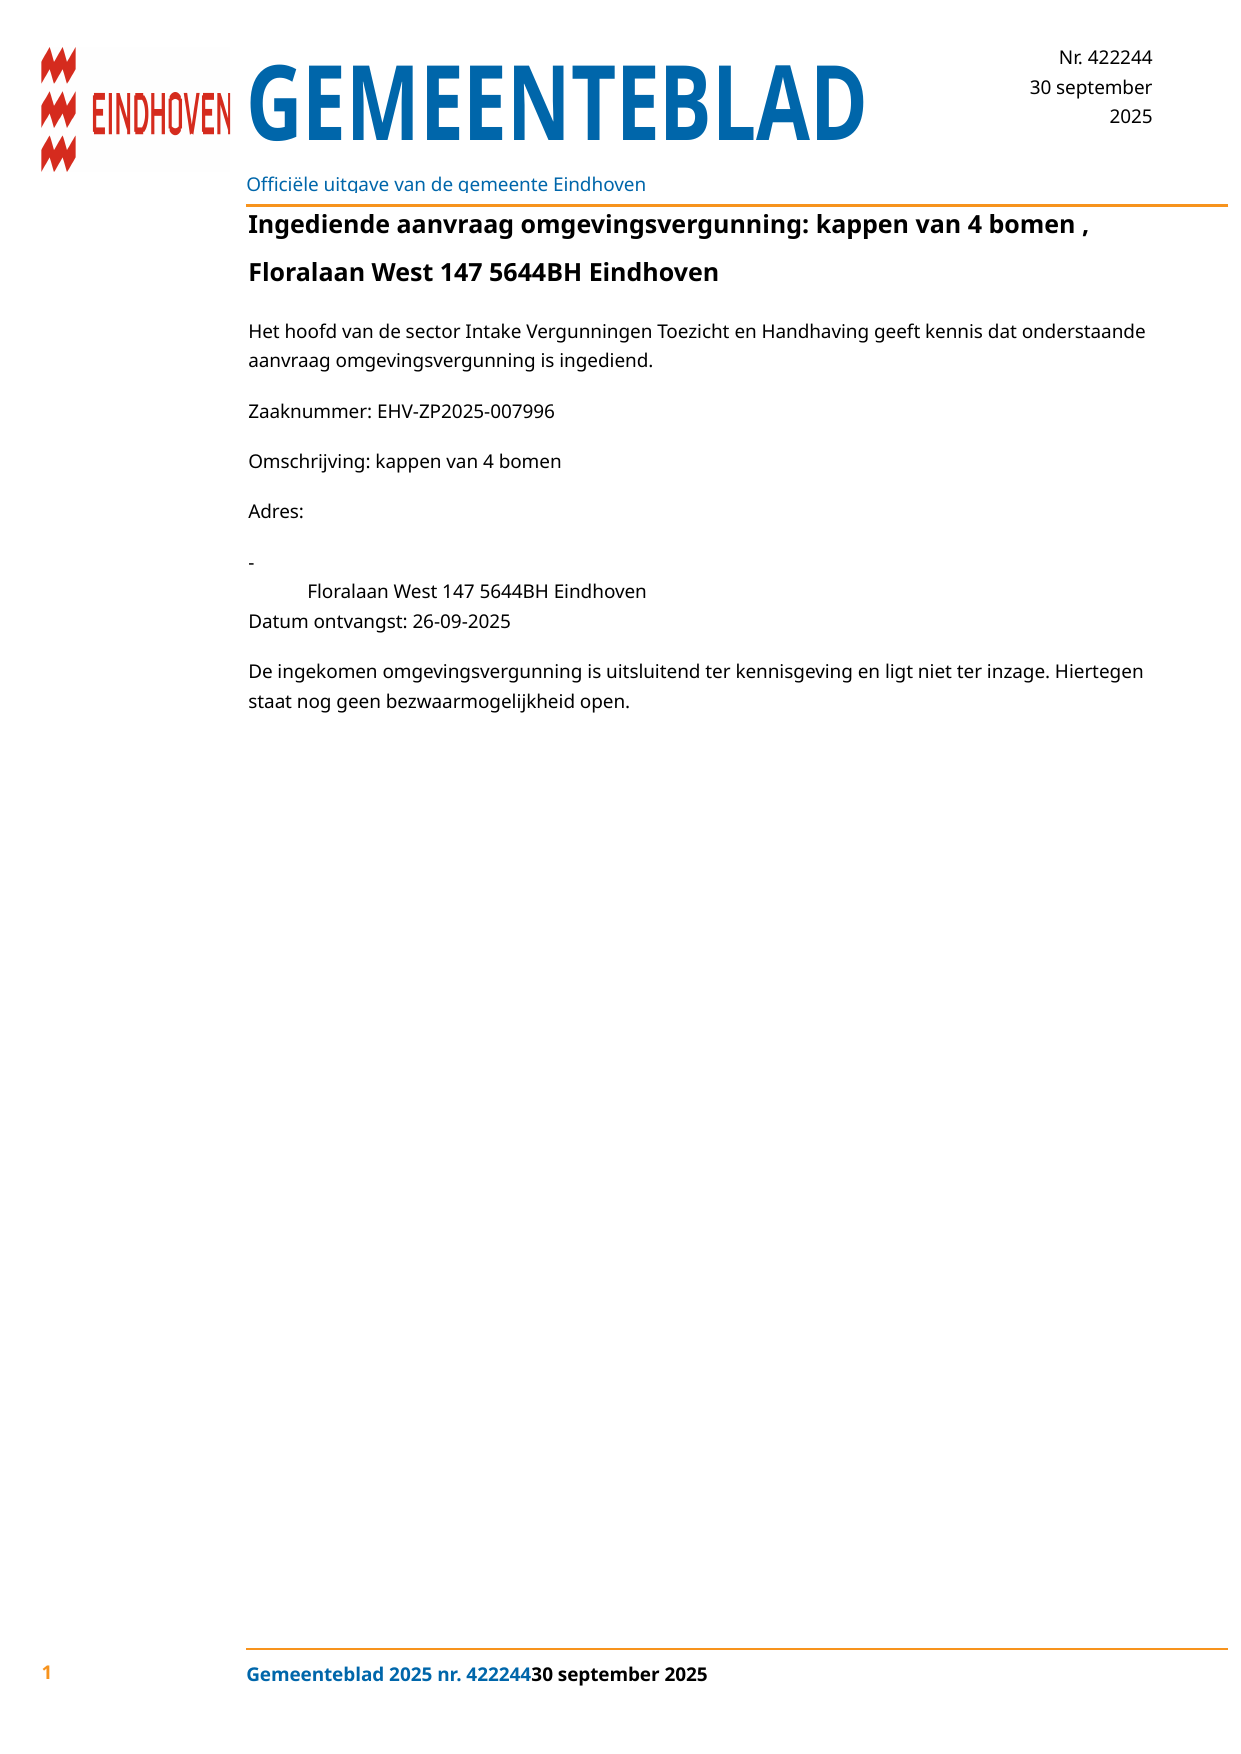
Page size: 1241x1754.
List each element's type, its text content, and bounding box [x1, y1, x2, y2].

picture [41, 47, 231, 172]
text Adres: [248, 499, 1152, 524]
list Floralaan West 147 5644BH Eindhoven [248, 579, 1152, 604]
text De ingekomen omgevingsvergunning is uitsluitend ter kennisgeving en ligt niet ter inzage. Hiertegen staat nog geen bezwaarmogelijkheid open. [248, 659, 1152, 714]
text Ingediende aanvraag omgevingsvergunning: kappen van 4 bomen , Floralaan West 147 5644BH Eindhoven [248, 207, 1152, 288]
text Zaaknummer: EHV-ZP2025-007996 [248, 398, 1152, 424]
text Datum ontvangst: 26-09-2025 [248, 608, 1152, 634]
text Omschrijving: kappen van 4 bomen [248, 448, 1152, 474]
text Het hoofd van de sector Intake Vergunningen Toezicht en Handhaving geeft kennis dat onderstaande aanvraag omgevingsvergunning is ingediend. [248, 318, 1152, 373]
